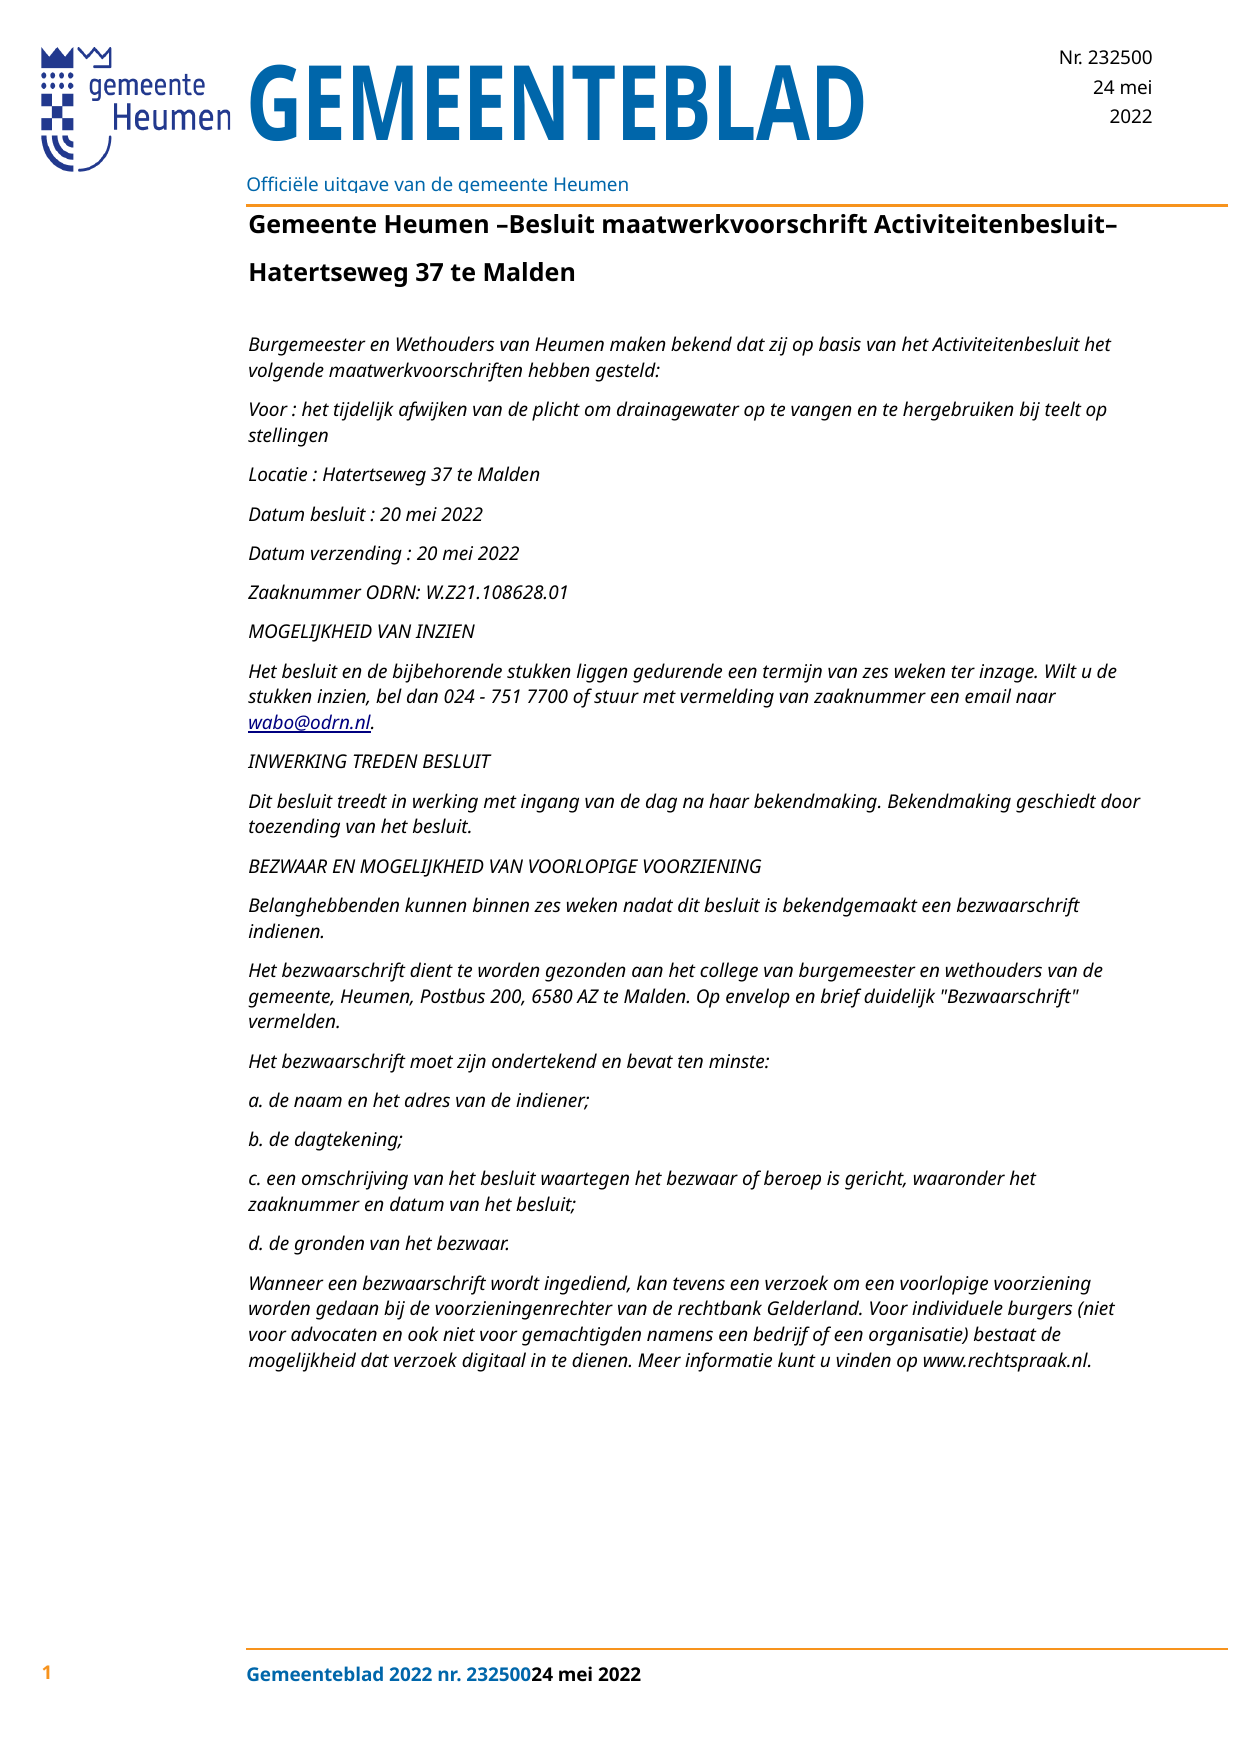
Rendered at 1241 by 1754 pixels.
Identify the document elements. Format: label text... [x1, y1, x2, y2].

text d. de gronden van het bezwaar. [248, 1231, 1152, 1256]
text INWERKING TREDEN BESLUIT [248, 748, 1152, 774]
text Het besluit en de bijbehorende stukken liggen gedurende een termijn van zes weken ter inzage. Wilt u de stukken inzien, bel dan 024 - 751 7700 of stuur met vermelding van zaaknummer een email naar wabo@odrn.nl. [248, 658, 1152, 735]
picture [41, 47, 231, 172]
text Locatie : Hatertseweg 37 te Malden [248, 461, 1152, 487]
text Datum verzending : 20 mei 2022 [248, 540, 1152, 566]
text Gemeente Heumen –Besluit maatwerkvoorschrift Activiteitenbesluit– Hatertseweg 37 te Malden [248, 207, 1152, 288]
text Het bezwaarschrift moet zijn ondertekend en bevat ten minste: [248, 1048, 1152, 1073]
text Burgemeester en Wethouders van Heumen maken bekend dat zij op basis van het Activiteitenbesluit het volgende maatwerkvoorschriften hebben gesteld: [248, 331, 1152, 383]
text Belanghebbenden kunnen binnen zes weken nadat dit besluit is bekendgemaakt een bezwaarschrift indienen. [248, 892, 1152, 943]
text Het bezwaarschrift dient te worden gezonden aan het college van burgemeester en wethouders van de gemeente, Heumen, Postbus 200, 6580 AZ te Malden. Op envelop en brief duidelijk "Bezwaarschrift" vermelden. [248, 957, 1152, 1034]
text Voor : het tijdelijk afwijken van de plicht om drainagewater op te vangen en te hergebruiken bij teelt op stellingen [248, 396, 1152, 448]
text Zaaknummer ODRN: W.Z21.108628.01 [248, 579, 1152, 605]
text MOGELIJKHEID VAN INZIEN [248, 618, 1152, 644]
text BEZWAAR EN MOGELIJKHEID VAN VOORLOPIGE VOORZIENING [248, 853, 1152, 878]
text Wanneer een bezwaarschrift wordt ingediend, kan tevens een verzoek om een voorlopige voorziening worden gedaan bij de voorzieningenrechter van de rechtbank Gelderland. Voor individuele burgers (niet voor advocaten en ook niet voor gemachtigden namens een bedrijf of een organisatie) bestaat de mogelijkheid dat verzoek digitaal in te dienen. Meer informatie kunt u vinden op www.rechtspraak.nl. [248, 1270, 1152, 1373]
text b. de dagtekening; [248, 1126, 1152, 1152]
text a. de naam en het adres van de indiener; [248, 1087, 1152, 1113]
text Dit besluit treedt in werking met ingang van de dag na haar bekendmaking. Bekendmaking geschiedt door toezending van het besluit. [248, 788, 1152, 839]
text Datum besluit : 20 mei 2022 [248, 501, 1152, 526]
text c. een omschrijving van het besluit waartegen het bezwaar of beroep is gericht, waaronder het zaaknummer en datum van het besluit; [248, 1166, 1152, 1217]
